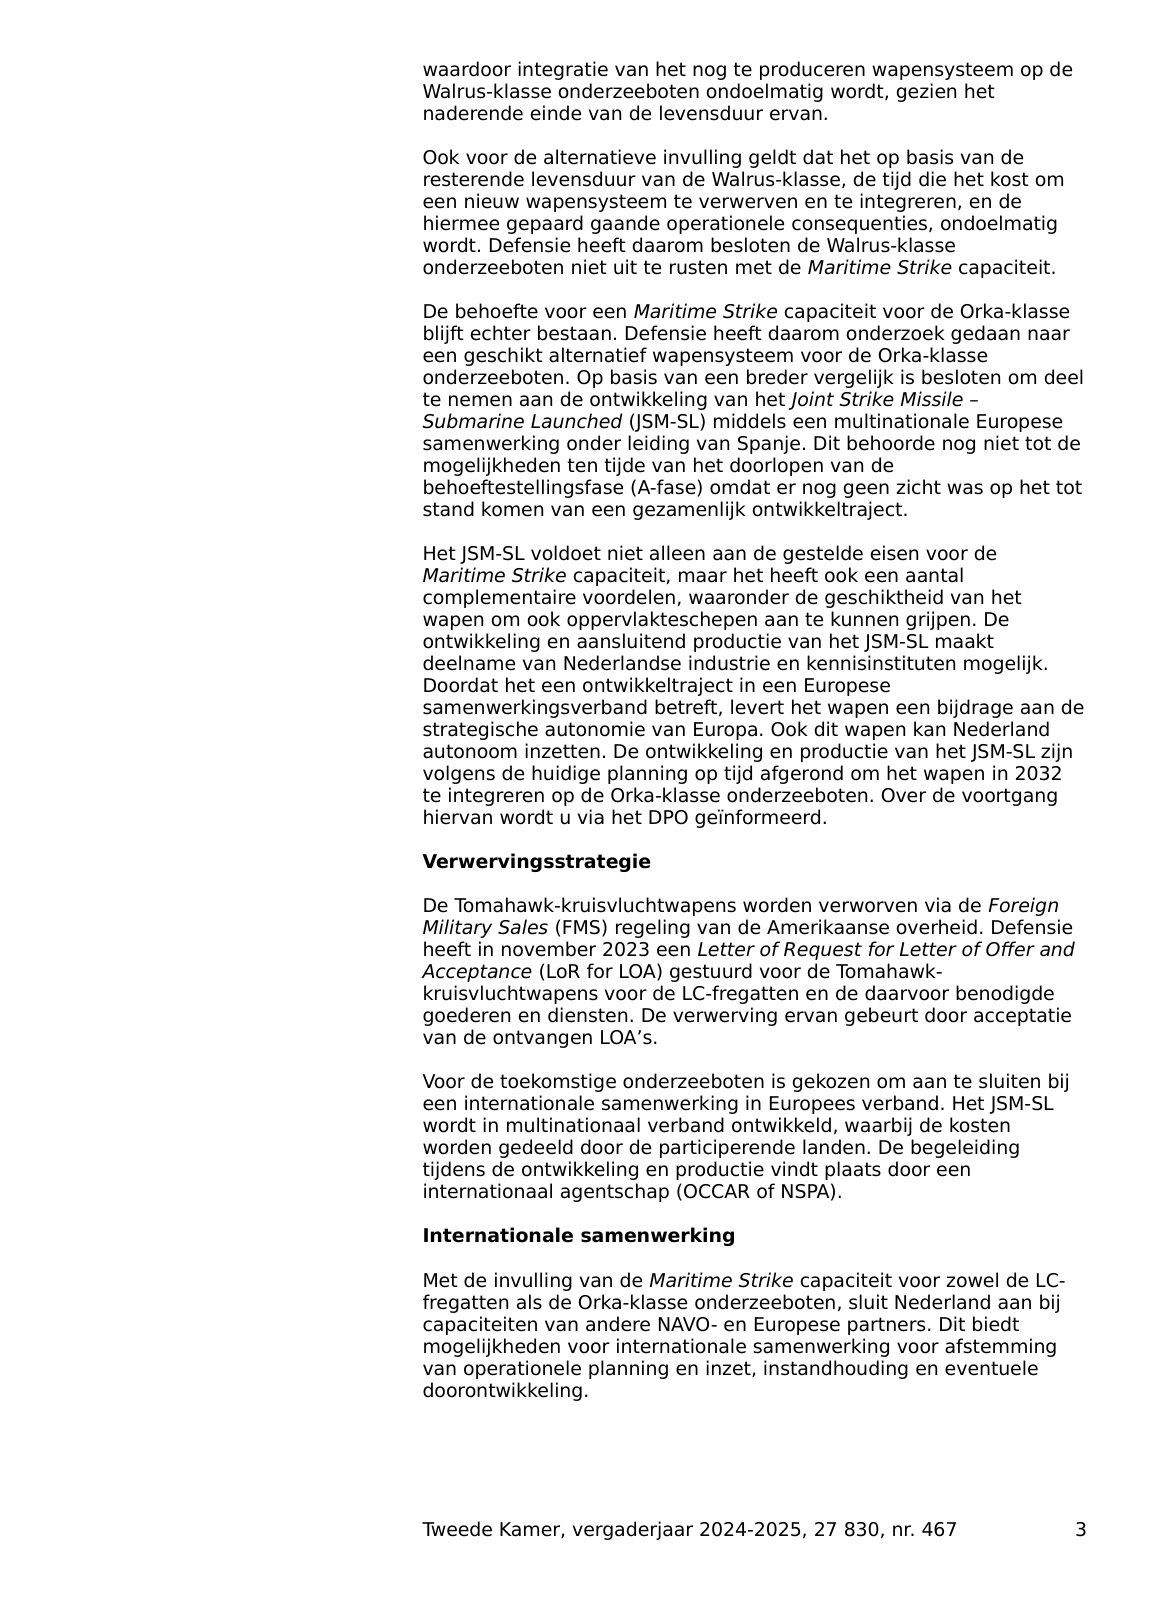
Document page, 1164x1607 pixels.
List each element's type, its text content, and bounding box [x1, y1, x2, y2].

text Met de invulling van de Maritime Strike capaciteit voor zowel de LC-fregatten als de Orka-klasse onderzeeboten, sluit Nederland aan bij capaciteiten van andere NAVO- en Europese partners. Dit biedt mogelijkheden voor internationale samenwerking voor afstemming van operationele planning en inzet, instandhouding en eventuele doorontwikkeling. [422, 1269, 1087, 1401]
text De behoefte voor een Maritime Strike capaciteit voor de Orka-klasse blijft echter bestaan. Defensie heeft daarom onderzoek gedaan naar een geschikt alternatief wapensysteem voor de Orka-klasse onderzeeboten. Op basis van een breder vergelijk is besloten om deel te nemen aan de ontwikkeling van het Joint Strike Missile – Submarine Launched (JSM-SL) middels een multinationale Europese samenwerking onder leiding van Spanje. Dit behoorde nog niet tot de mogelijkheden ten tijde van het doorlopen van de behoeftestellingsfase (A-fase) omdat er nog geen zicht was op het tot stand komen van een gezamenlijk ontwikkeltraject. [422, 301, 1087, 521]
text Het JSM-SL voldoet niet alleen aan de gestelde eisen voor de Maritime Strike capaciteit, maar het heeft ook een aantal complementaire voordelen, waaronder de geschiktheid van het wapen om ook oppervlakteschepen aan te kunnen grijpen. De ontwikkeling en aansluitend productie van het JSM-SL maakt deelname van Nederlandse industrie en kennisinstituten mogelijk. Doordat het een ontwikkeltraject in een Europese samenwerkingsverband betreft, levert het wapen een bijdrage aan de strategische autonomie van Europa. Ook dit wapen kan Nederland autonoom inzetten. De ontwikkeling en productie van het JSM-SL zijn volgens de huidige planning op tijd afgerond om het wapen in 2032 te integreren op de Orka-klasse onderzeeboten. Over de voortgang hiervan wordt u via het DPO geïnformeerd. [422, 543, 1087, 829]
text waardoor integratie van het nog te produceren wapensysteem op de Walrus-klasse onderzeeboten ondoelmatig wordt, gezien het naderende einde van de levensduur ervan. [422, 59, 1087, 125]
subtitle Verwervingsstrategie [422, 851, 1087, 873]
text Ook voor de alternatieve invulling geldt dat het op basis van de resterende levensduur van de Walrus-klasse, de tijd die het kost om een nieuw wapensysteem te verwerven en te integreren, en de hiermee gepaard gaande operationele consequenties, ondoelmatig wordt. Defensie heeft daarom besloten de Walrus-klasse onderzeeboten niet uit te rusten met de Maritime Strike capaciteit. [422, 147, 1087, 279]
text De Tomahawk-kruisvluchtwapens worden verworven via de Foreign Military Sales (FMS) regeling van de Amerikaanse overheid. Defensie heeft in november 2023 een Letter of Request for Letter of Offer and Acceptance (LoR for LOA) gestuurd voor de Tomahawk-kruisvluchtwapens voor de LC-fregatten en de daarvoor benodigde goederen en diensten. De verwerving ervan gebeurt door acceptatie van de ontvangen LOA’s. [422, 895, 1087, 1049]
text Voor de toekomstige onderzeeboten is gekozen om aan te sluiten bij een internationale samenwerking in Europees verband. Het JSM-SL wordt in multinationaal verband ontwikkeld, waarbij de kosten worden gedeeld door de participerende landen. De begeleiding tijdens de ontwikkeling en productie vindt plaats door een internationaal agentschap (OCCAR of NSPA). [422, 1071, 1087, 1203]
subtitle Internationale samenwerking [422, 1225, 1087, 1247]
